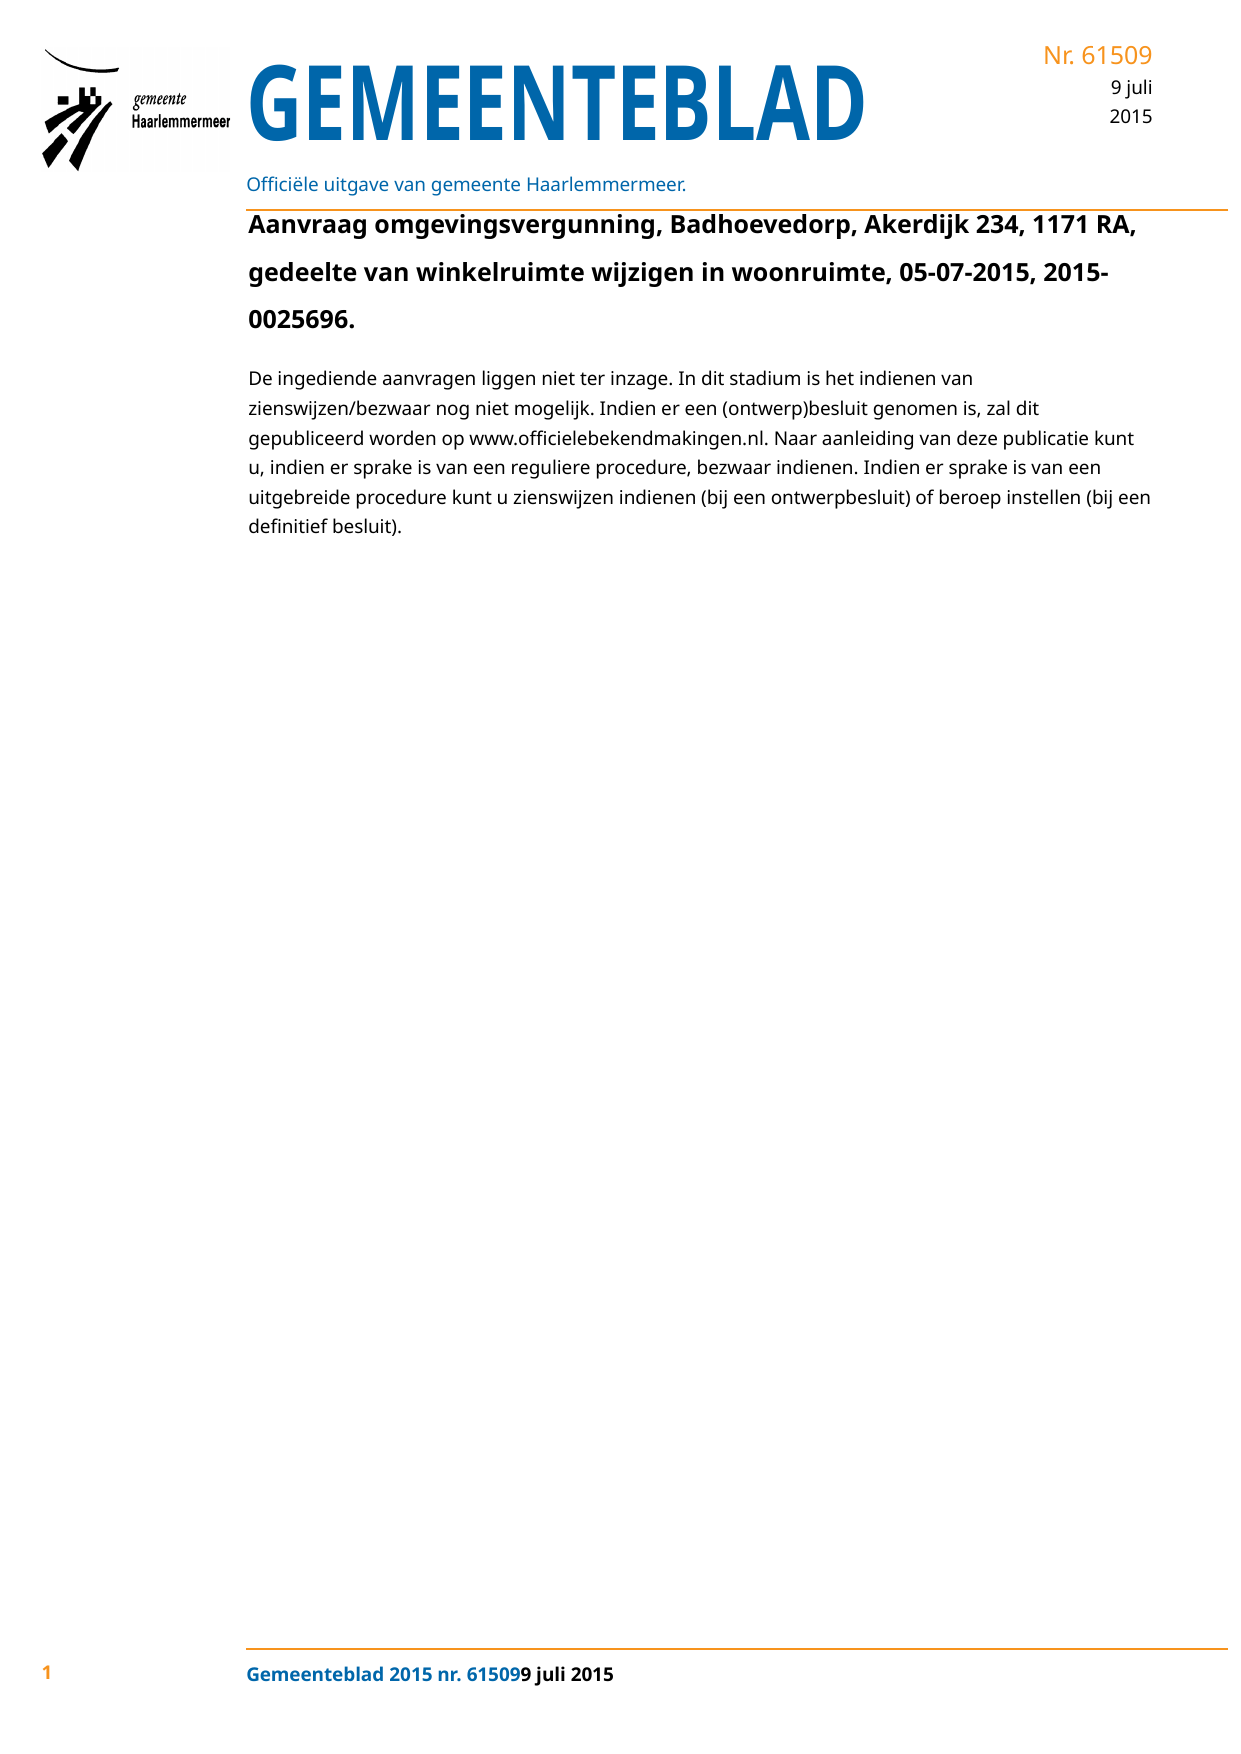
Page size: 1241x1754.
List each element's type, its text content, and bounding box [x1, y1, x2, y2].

text De ingediende aanvragen liggen niet ter inzage. In dit stadium is het indienen van zienswijzen/bezwaar nog niet mogelijk. Indien er een (ontwerp)besluit genomen is, zal dit gepubliceerd worden op www.officielebekendmakingen.nl. Naar aanleiding van deze publicatie kunt u, indien er sprake is van een reguliere procedure, bezwaar indienen. Indien er sprake is van een uitgebreide procedure kunt u zienswijzen indienen (bij een ontwerpbesluit) of beroep instellen (bij een definitief besluit). [248, 366, 1152, 539]
picture [41, 47, 231, 172]
text Aanvraag omgevingsvergunning, Badhoevedorp, Akerdijk 234, 1171 RA, gedeelte van winkelruimte wijzigen in woonruimte, 05-07-2015, 2015-0025696. [248, 211, 1152, 336]
